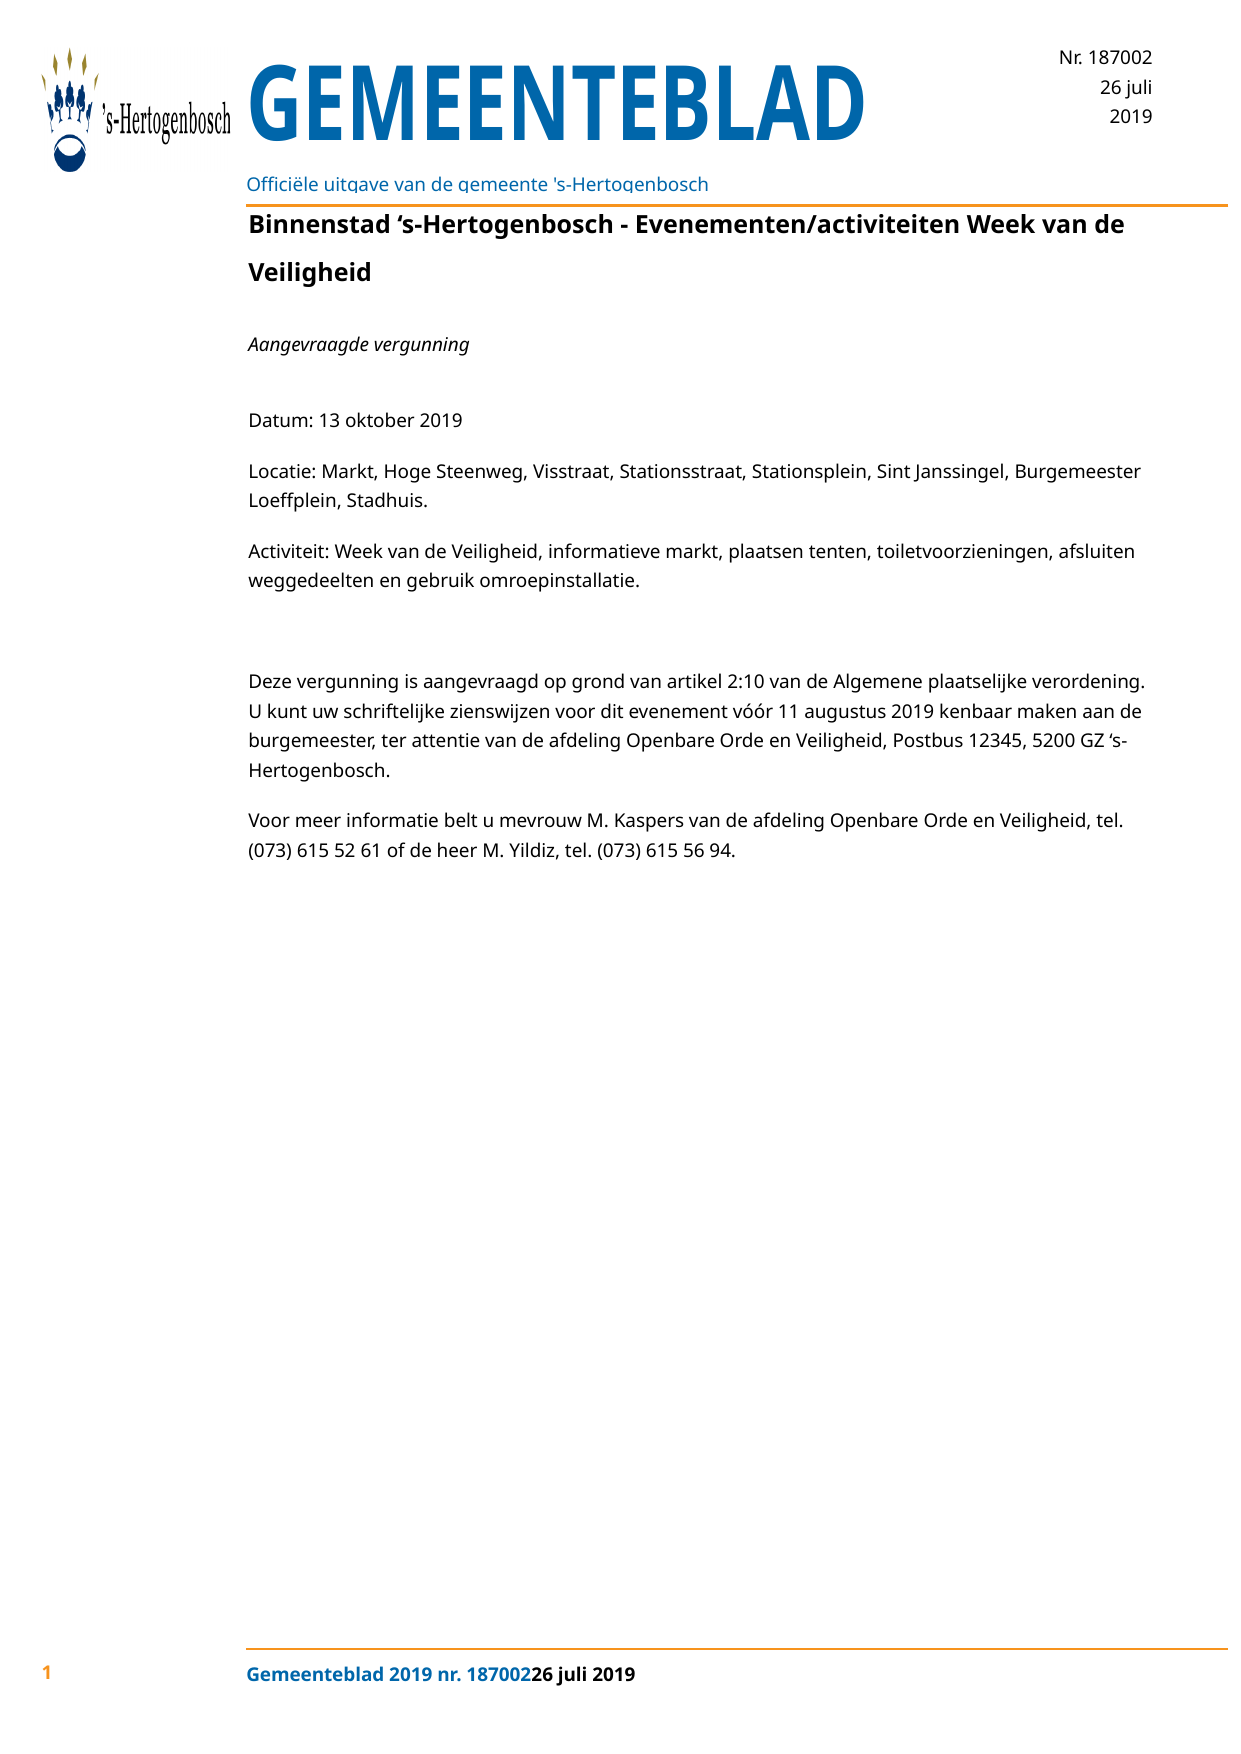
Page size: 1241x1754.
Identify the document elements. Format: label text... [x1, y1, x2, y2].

text Voor meer informatie belt u mevrouw M. Kaspers van de afdeling Openbare Orde en Veiligheid, tel. (073) 615 52 61 of de heer M. Yildiz, tel. (073) 615 56 94. [248, 808, 1152, 863]
picture [41, 47, 231, 172]
text Locatie: Markt, Hoge Steenweg, Visstraat, Stationsstraat, Stationsplein, Sint Janssingel, Burgemeester Loeffplein, Stadhuis. [248, 458, 1152, 513]
text Deze vergunning is aangevraagd op grond van artikel 2:10 van de Algemene plaatselijke verordening. U kunt uw schriftelijke zienswijzen voor dit evenement vóór 11 augustus 2019 kenbaar maken aan de burgemeester, ter attentie van de afdeling Openbare Orde en Veiligheid, Postbus 12345, 5200 GZ ‘s-Hertogenbosch. [248, 668, 1152, 783]
text Datum: 13 oktober 2019 [248, 408, 1152, 433]
text Binnenstad ‘s-Hertogenbosch - Evenementen/activiteiten Week van de Veiligheid [248, 207, 1152, 288]
text Activiteit: Week van de Veiligheid, informatieve markt, plaatsen tenten, toiletvoorzieningen, afsluiten weggedeelten en gebruik omroepinstallatie. [248, 538, 1152, 593]
text Aangevraagde vergunning [248, 331, 1152, 357]
